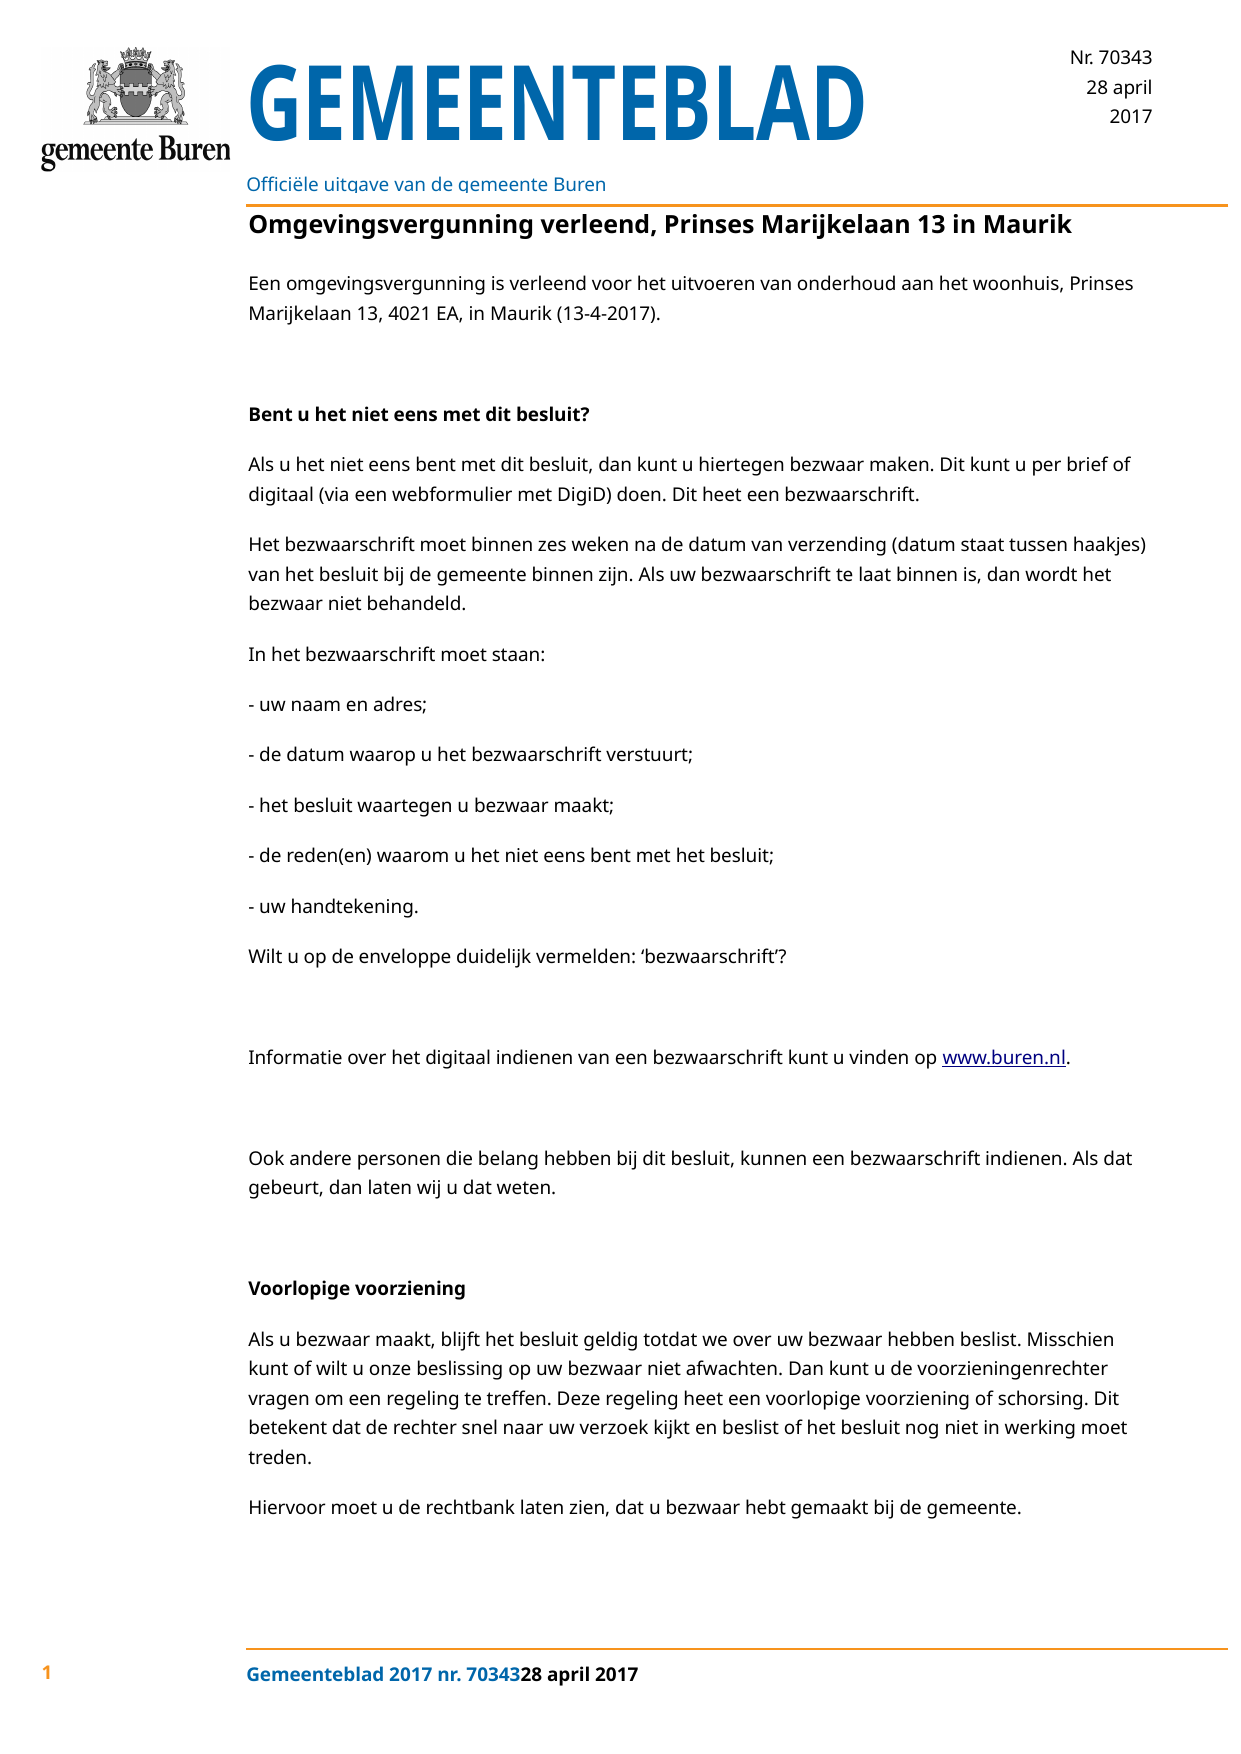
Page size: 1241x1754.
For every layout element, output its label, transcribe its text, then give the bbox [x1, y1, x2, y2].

text Bent u het niet eens met dit besluit? [248, 401, 1152, 426]
text - de datum waarop u het bezwaarschrift verstuurt; [248, 742, 1152, 767]
text Informatie over het digitaal indienen van een bezwaarschrift kunt u vinden op www.buren.nl. [248, 1044, 1152, 1070]
text Voorlopige voorziening [248, 1275, 1152, 1301]
text Als u het niet eens bent met dit besluit, dan kunt u hiertegen bezwaar maken. Dit kunt u per brief of digitaal (via een webformulier met DigiD) doen. Dit heet een bezwaarschrift. [248, 451, 1152, 506]
text - het besluit waartegen u bezwaar maakt; [248, 792, 1152, 818]
text - uw naam en adres; [248, 691, 1152, 717]
text Het bezwaarschrift moet binnen zes weken na de datum van verzending (datum staat tussen haakjes) van het besluit bij de gemeente binnen zijn. Als uw bezwaarschrift te laat binnen is, dan wordt het bezwaar niet behandeld. [248, 531, 1152, 616]
text - de reden(en) waarom u het niet eens bent met het besluit; [248, 842, 1152, 868]
picture [41, 47, 231, 172]
text In het bezwaarschrift moet staan: [248, 641, 1152, 666]
text Als u bezwaar maakt, blijft het besluit geldig totdat we over uw bezwaar hebben beslist. Misschien kunt of wilt u onze beslissing op uw bezwaar niet afwachten. Dan kunt u de voorzieningenrechter vragen om een regeling te treffen. Deze regeling heet een voorlopige voorziening of schorsing. Dit betekent dat de rechter snel naar uw verzoek kijkt en beslist of het besluit nog niet in werking moet treden. [248, 1326, 1152, 1470]
text - uw handtekening. [248, 893, 1152, 918]
text Wilt u op de enveloppe duidelijk vermelden: ‘bezwaarschrift’? [248, 943, 1152, 969]
text Ook andere personen die belang hebben bij dit besluit, kunnen een bezwaarschrift indienen. Als dat gebeurt, dan laten wij u dat weten. [248, 1145, 1152, 1200]
text Een omgevingsvergunning is verleend voor het uitvoeren van onderhoud aan het woonhuis, Prinses Marijkelaan 13, 4021 EA, in Maurik (13-4-2017). [248, 270, 1152, 326]
text Omgevingsvergunning verleend, Prinses Marijkelaan 13 in Maurik [248, 207, 1152, 241]
text Hiervoor moet u de rechtbank laten zien, dat u bezwaar hebt gemaakt bij de gemeente. [248, 1494, 1152, 1520]
